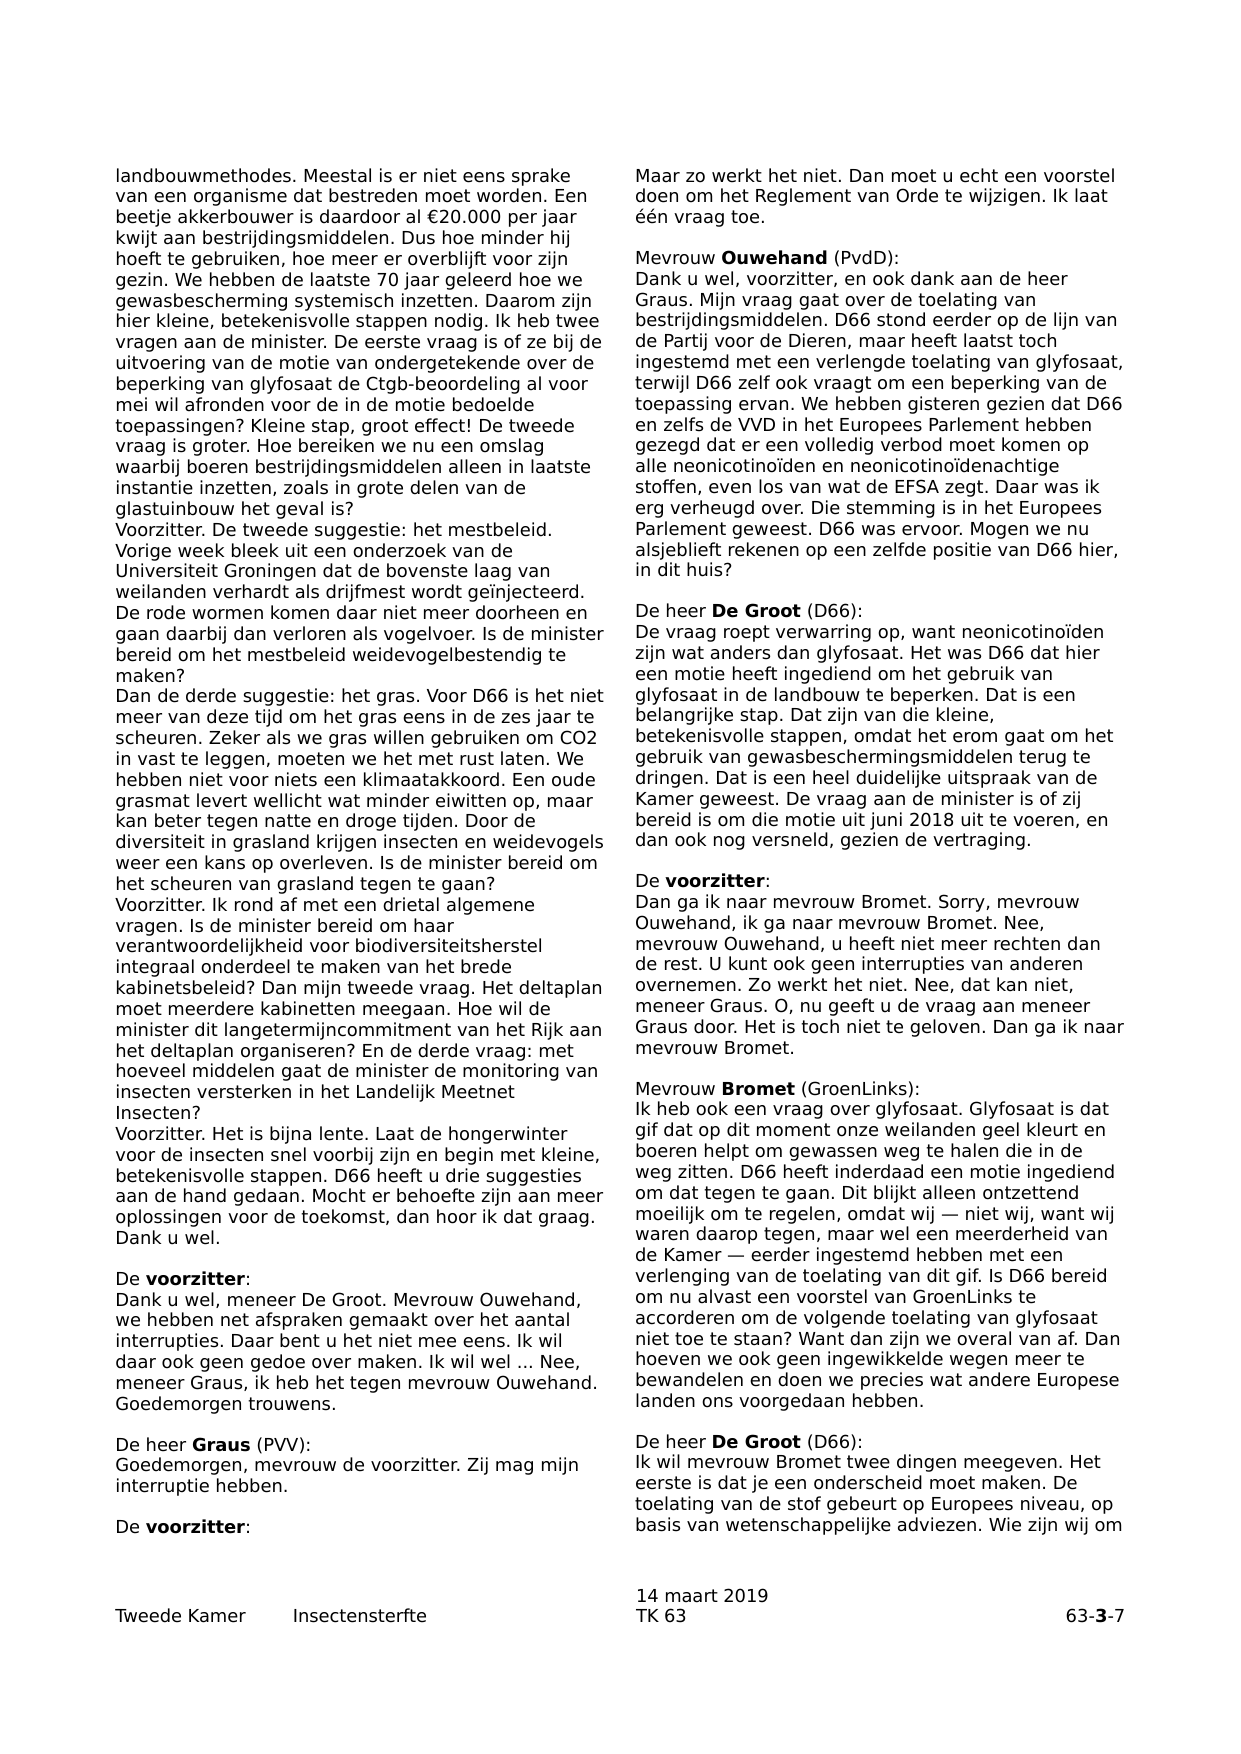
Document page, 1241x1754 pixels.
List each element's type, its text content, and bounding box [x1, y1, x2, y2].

text De voorzitter: [115, 1269, 605, 1289]
text Voorzitter. Het is bijna lente. Laat de hongerwinter voor de insecten snel voorbij zijn en begin met kleine, betekenisvolle stappen. D66 heeft u drie suggesties aan de hand gedaan. Mocht er behoefte zijn aan meer oplossingen voor de toekomst, dan hoor ik dat graag. [115, 1124, 605, 1228]
text Dank u wel. [115, 1228, 605, 1249]
text Mevrouw Ouwehand (PvdD): [635, 248, 1125, 268]
text landbouwmethodes. Meestal is er niet eens sprake van een organisme dat bestreden moet worden. Een beetje akkerbouwer is daardoor al €20.000 per jaar kwijt aan bestrijdingsmiddelen. Dus hoe minder hij hoeft te gebruiken, hoe meer er overblijft voor zijn gezin. We hebben de laatste 70 jaar geleerd hoe we gewasbescherming systemisch inzetten. Daarom zijn hier kleine, betekenisvolle stappen nodig. Ik heb twee vragen aan de minister. De eerste vraag is of ze bij de uitvoering van de motie van ondergetekende over de beperking van glyfosaat de Ctgb-beoordeling al voor mei wil afronden voor de in de motie bedoelde toepassingen? Kleine stap, groot effect! De tweede vraag is groter. Hoe bereiken we nu een omslag waarbij boeren bestrijdingsmiddelen alleen in laatste instantie inzetten, zoals in grote delen van de glastuinbouw het geval is? [115, 165, 605, 519]
text Mevrouw Bromet (GroenLinks): [635, 1078, 1125, 1099]
text Voorzitter. Ik rond af met een drietal algemene vragen. Is de minister bereid om haar verantwoordelijkheid voor biodiversiteitsherstel integraal onderdeel te maken van het brede kabinetsbeleid? Dan mijn tweede vraag. Het deltaplan moet meerdere kabinetten meegaan. Hoe wil de minister dit langetermijncommitment van het Rijk aan het deltaplan organiseren? En de derde vraag: met hoeveel middelen gaat de minister de monitoring van insecten versterken in het Landelijk Meetnet Insecten? [115, 894, 605, 1124]
text Dan de derde suggestie: het gras. Voor D66 is het niet meer van deze tijd om het gras eens in de zes jaar te scheuren. Zeker als we gras willen gebruiken om CO2 in vast te leggen, moeten we het met rust laten. We hebben niet voor niets een klimaatakkoord. Een oude grasmat levert wellicht wat minder eiwitten op, maar kan beter tegen natte en droge tijden. Door de diversiteit in grasland krijgen insecten en weidevogels weer een kans op overleven. Is de minister bereid om het scheuren van grasland tegen te gaan? [115, 686, 605, 894]
text Dank u wel, voorzitter, en ook dank aan de heer Graus. Mijn vraag gaat over de toelating van bestrijdingsmiddelen. D66 stond eerder op de lijn van de Partij voor de Dieren, maar heeft laatst toch ingestemd met een verlengde toelating van glyfosaat, terwijl D66 zelf ook vraagt om een beperking van de toepassing ervan. We hebben gisteren gezien dat D66 en zelfs de VVD in het Europees Parlement hebben gezegd dat er een volledig verbod moet komen op alle neonicotinoïden en neonicotinoïdenachtige stoffen, even los van wat de EFSA zegt. Daar was ik erg verheugd over. Die stemming is in het Europees Parlement geweest. D66 was ervoor. Mogen we nu alsjeblieft rekenen op een zelfde positie van D66 hier, in dit huis? [635, 268, 1125, 581]
text De voorzitter: [115, 1517, 605, 1537]
text De heer Graus (PVV): [115, 1434, 605, 1455]
text Goedemorgen, mevrouw de voorzitter. Zij mag mijn interruptie hebben. [115, 1455, 605, 1497]
text Dank u wel, meneer De Groot. Mevrouw Ouwehand, we hebben net afspraken gemaakt over het aantal interrupties. Daar bent u het niet mee eens. Ik wil daar ook geen gedoe over maken. Ik wil wel ... Nee, meneer Graus, ik heb het tegen mevrouw Ouwehand. Goedemorgen trouwens. [115, 1289, 605, 1414]
text De vraag roept verwarring op, want neonicotinoïden zijn wat anders dan glyfosaat. Het was D66 dat hier een motie heeft ingediend om het gebruik van glyfosaat in de landbouw te beperken. Dat is een belangrijke stap. Dat zijn van die kleine, betekenisvolle stappen, omdat het erom gaat om het gebruik van gewasbeschermingsmiddelen terug te dringen. Dat is een heel duidelijke uitspraak van de Kamer geweest. De vraag aan de minister is of zij bereid is om die motie uit juni 2018 uit te voeren, en dan ook nog versneld, gezien de vertraging. [635, 622, 1125, 851]
text Ik heb ook een vraag over glyfosaat. Glyfosaat is dat gif dat op dit moment onze weilanden geel kleurt en boeren helpt om gewassen weg te halen die in de weg zitten. D66 heeft inderdaad een motie ingediend om dat tegen te gaan. Dit blijkt alleen ontzettend moeilijk om te regelen, omdat wij — niet wij, want wij waren daarop tegen, maar wel een meerderheid van de Kamer — eerder ingestemd hebben met een verlenging van de toelating van dit gif. Is D66 bereid om nu alvast een voorstel van GroenLinks te accorderen om de volgende toelating van glyfosaat niet toe te staan? Want dan zijn we overal van af. Dan hoeven we ook geen ingewikkelde wegen meer te bewandelen en doen we precies wat andere Europese landen ons voorgedaan hebben. [635, 1099, 1125, 1412]
text De voorzitter: [635, 871, 1125, 892]
text Maar zo werkt het niet. Dan moet u echt een voorstel doen om het Reglement van Orde te wijzigen. Ik laat één vraag toe. [635, 165, 1125, 228]
text Voorzitter. De tweede suggestie: het mestbeleid. Vorige week bleek uit een onderzoek van de Universiteit Groningen dat de bovenste laag van weilanden verhardt als drijfmest wordt geïnjecteerd. De rode wormen komen daar niet meer doorheen en gaan daarbij dan verloren als vogelvoer. Is de minister bereid om het mestbeleid weidevogelbestendig te maken? [115, 519, 605, 686]
text Dan ga ik naar mevrouw Bromet. Sorry, mevrouw Ouwehand, ik ga naar mevrouw Bromet. Nee, mevrouw Ouwehand, u heeft niet meer rechten dan de rest. U kunt ook geen interrupties van anderen overnemen. Zo werkt het niet. Nee, dat kan niet, meneer Graus. O, nu geeft u de vraag aan meneer Graus door. Het is toch niet te geloven. Dan ga ik naar mevrouw Bromet. [635, 892, 1125, 1058]
text Ik wil mevrouw Bromet twee dingen meegeven. Het eerste is dat je een onderscheid moet maken. De toelating van de stof gebeurt op Europees niveau, op basis van wetenschappelijke adviezen. Wie zijn wij om [635, 1452, 1125, 1536]
text De heer De Groot (D66): [635, 601, 1125, 622]
text De heer De Groot (D66): [635, 1432, 1125, 1452]
